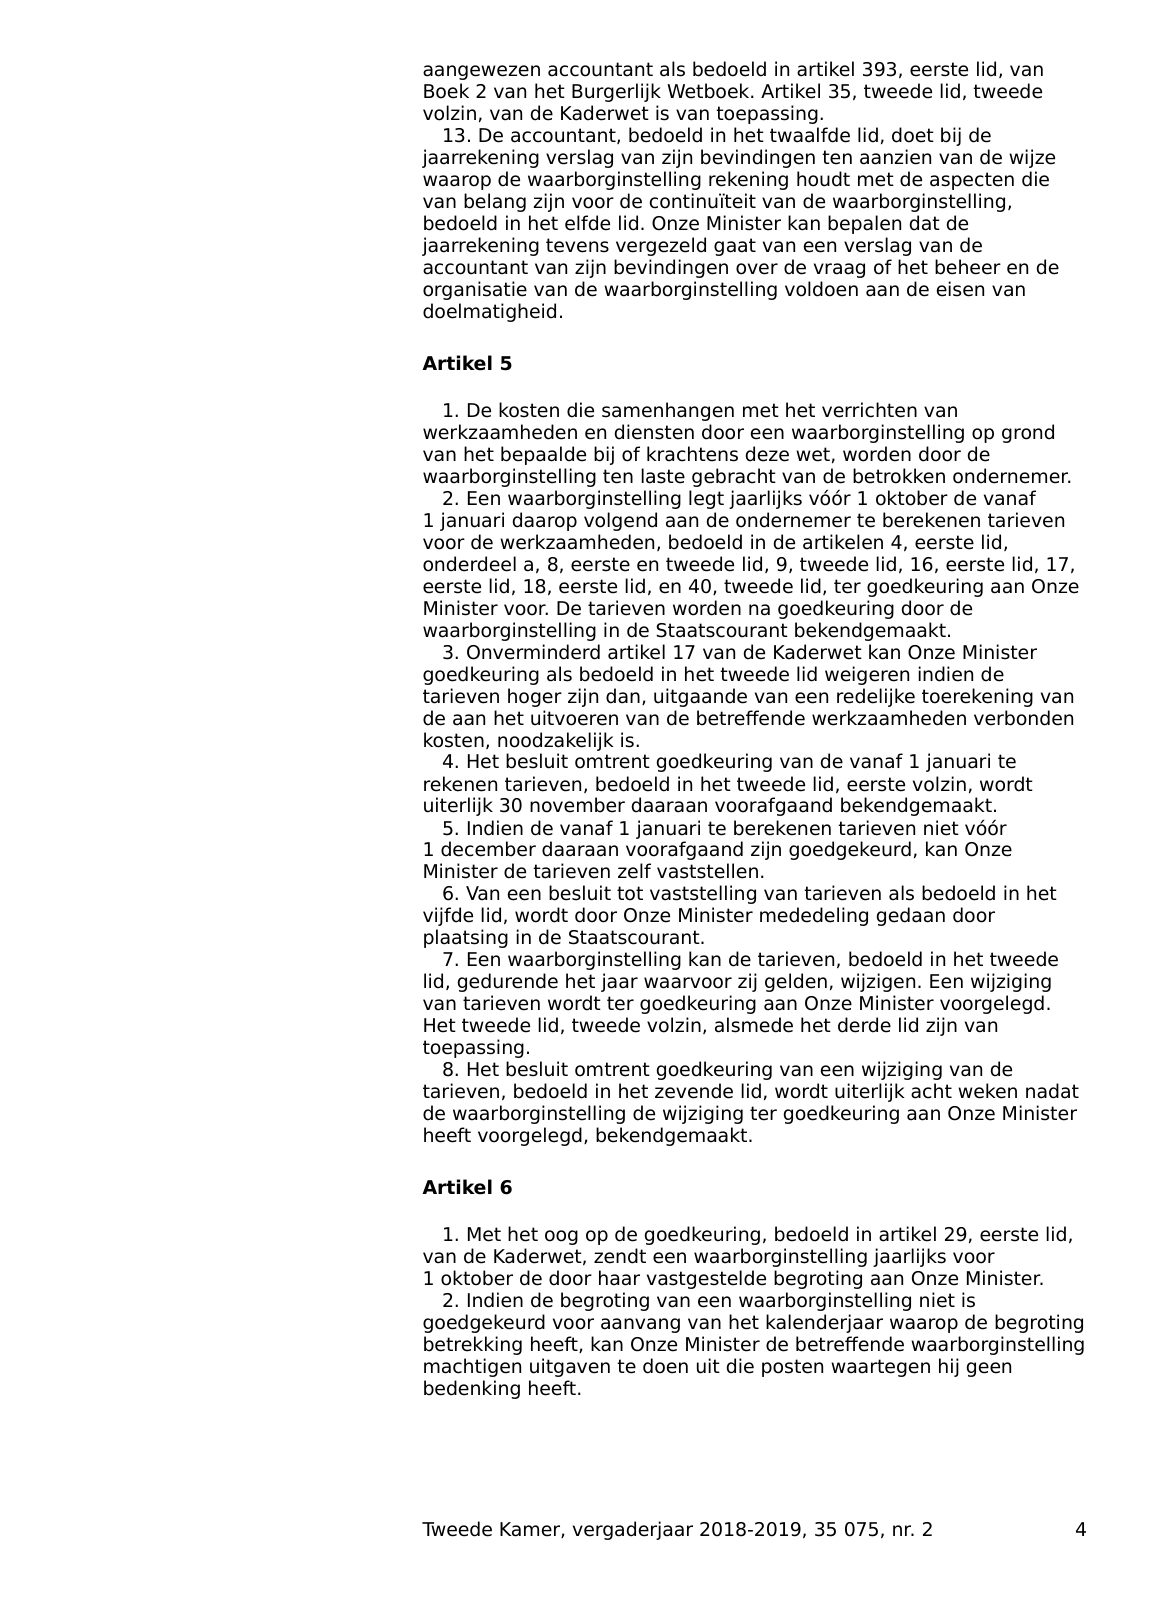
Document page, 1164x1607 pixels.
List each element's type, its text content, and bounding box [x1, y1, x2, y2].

text 6. Van een besluit tot vaststelling van tarieven als bedoeld in het vijfde lid, wordt door Onze Minister mededeling gedaan door plaatsing in de Staatscourant. [422, 883, 1087, 949]
subtitle Artikel 6 [422, 1177, 1087, 1199]
text 1. De kosten die samenhangen met het verrichten van werkzaamheden en diensten door een waarborginstelling op grond van het bepaalde bij of krachtens deze wet, worden door de waarborginstelling ten laste gebracht van de betrokken ondernemer. [422, 400, 1087, 488]
text 2. Een waarborginstelling legt jaarlijks vóór 1 oktober de vanaf 1 januari daarop volgend aan de ondernemer te berekenen tarieven voor de werkzaamheden, bedoeld in de artikelen 4, eerste lid, onderdeel a, 8, eerste en tweede lid, 9, tweede lid, 16, eerste lid, 17, eerste lid, 18, eerste lid, en 40, tweede lid, ter goedkeuring aan Onze Minister voor. De tarieven worden na goedkeuring door de waarborginstelling in de Staatscourant bekendgemaakt. [422, 488, 1087, 642]
subtitle Artikel 5 [422, 353, 1087, 375]
text 13. De accountant, bedoeld in het twaalfde lid, doet bij de jaarrekening verslag van zijn bevindingen ten aanzien van de wijze waarop de waarborginstelling rekening houdt met de aspecten die van belang zijn voor de continuïteit van de waarborginstelling, bedoeld in het elfde lid. Onze Minister kan bepalen dat de jaarrekening tevens vergezeld gaat van een verslag van de accountant van zijn bevindingen over de vraag of het beheer en de organisatie van de waarborginstelling voldoen aan de eisen van doelmatigheid. [422, 125, 1087, 323]
text 4. Het besluit omtrent goedkeuring van de vanaf 1 januari te rekenen tarieven, bedoeld in het tweede lid, eerste volzin, wordt uiterlijk 30 november daaraan voorafgaand bekendgemaakt. [422, 751, 1087, 817]
text 8. Het besluit omtrent goedkeuring van een wijziging van de tarieven, bedoeld in het zevende lid, wordt uiterlijk acht weken nadat de waarborginstelling de wijziging ter goedkeuring aan Onze Minister heeft voorgelegd, bekendgemaakt. [422, 1059, 1087, 1147]
text 5. Indien de vanaf 1 januari te berekenen tarieven niet vóór 1 december daaraan voorafgaand zijn goedgekeurd, kan Onze Minister de tarieven zelf vaststellen. [422, 817, 1087, 883]
text aangewezen accountant als bedoeld in artikel 393, eerste lid, van Boek 2 van het Burgerlijk Wetboek. Artikel 35, tweede lid, tweede volzin, van de Kaderwet is van toepassing. [422, 59, 1087, 125]
text 1. Met het oog op de goedkeuring, bedoeld in artikel 29, eerste lid, van de Kaderwet, zendt een waarborginstelling jaarlijks voor 1 oktober de door haar vastgestelde begroting aan Onze Minister. [422, 1224, 1087, 1290]
text 2. Indien de begroting van een waarborginstelling niet is goedgekeurd voor aanvang van het kalenderjaar waarop de begroting betrekking heeft, kan Onze Minister de betreffende waarborginstelling machtigen uitgaven te doen uit die posten waartegen hij geen bedenking heeft. [422, 1290, 1087, 1400]
text 3. Onverminderd artikel 17 van de Kaderwet kan Onze Minister goedkeuring als bedoeld in het tweede lid weigeren indien de tarieven hoger zijn dan, uitgaande van een redelijke toerekening van de aan het uitvoeren van de betreffende werkzaamheden verbonden kosten, noodzakelijk is. [422, 642, 1087, 751]
text 7. Een waarborginstelling kan de tarieven, bedoeld in het tweede lid, gedurende het jaar waarvoor zij gelden, wijzigen. Een wijziging van tarieven wordt ter goedkeuring aan Onze Minister voorgelegd. Het tweede lid, tweede volzin, alsmede het derde lid zijn van toepassing. [422, 949, 1087, 1059]
